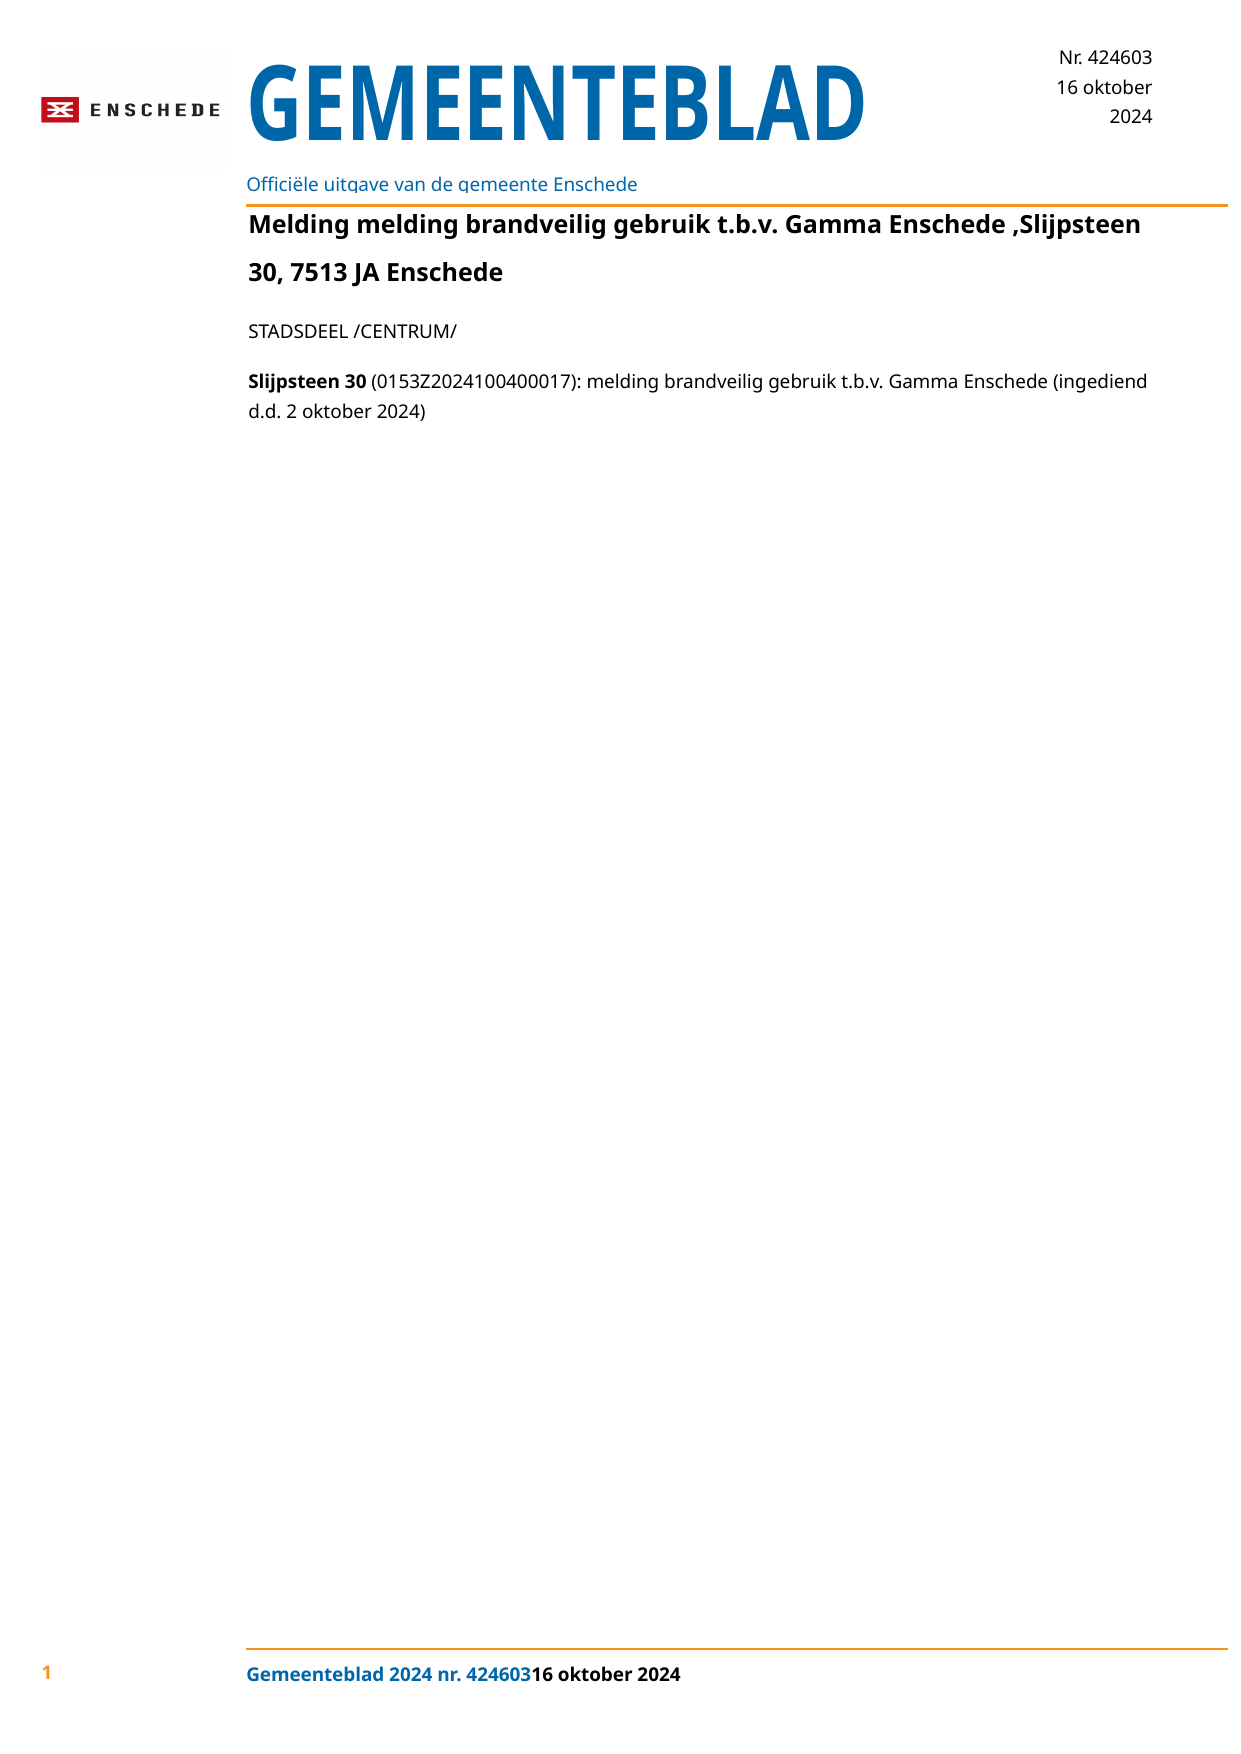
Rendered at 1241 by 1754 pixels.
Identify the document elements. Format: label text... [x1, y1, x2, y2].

text Slijpsteen 30 (0153Z2024100400017): melding brandveilig gebruik t.b.v. Gamma Enschede (ingediend d.d. 2 oktober 2024) [248, 368, 1152, 424]
picture [41, 47, 231, 172]
text STADSDEEL /CENTRUM/ [248, 318, 1152, 344]
text Melding melding brandveilig gebruik t.b.v. Gamma Enschede ,Slijpsteen 30, 7513 JA Enschede [248, 207, 1152, 288]
